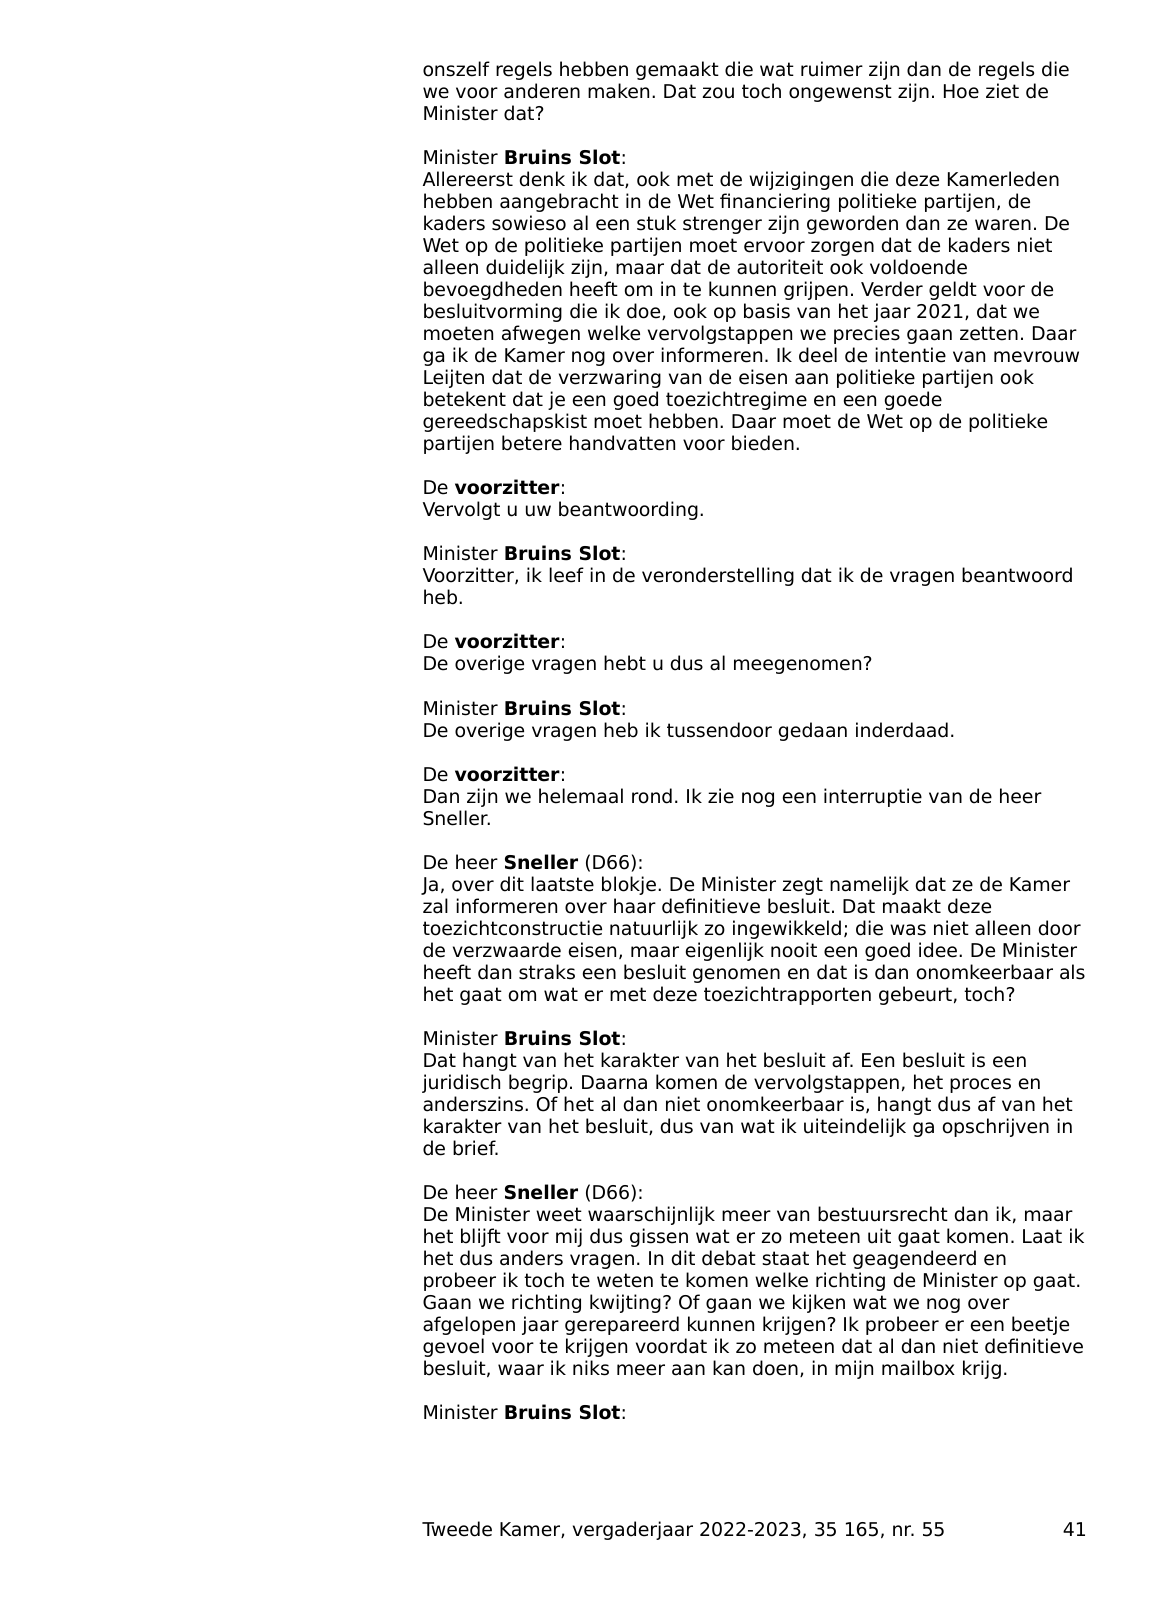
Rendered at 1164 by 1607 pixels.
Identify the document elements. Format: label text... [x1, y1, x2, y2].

text Dan zijn we helemaal rond. Ik zie nog een interruptie van de heer Sneller. [422, 786, 1087, 829]
text Allereerst denk ik dat, ook met de wijzigingen die deze Kamerleden hebben aangebracht in de Wet financiering politieke partijen, de kaders sowieso al een stuk strenger zijn geworden dan ze waren. De Wet op de politieke partijen moet ervoor zorgen dat de kaders niet alleen duidelijk zijn, maar dat de autoriteit ook voldoende bevoegdheden heeft om in te kunnen grijpen. Verder geldt voor de besluitvorming die ik doe, ook op basis van het jaar 2021, dat we moeten afwegen welke vervolgstappen we precies gaan zetten. Daar ga ik de Kamer nog over informeren. Ik deel de intentie van mevrouw Leijten dat de verzwaring van de eisen aan politieke partijen ook betekent dat je een goed toezichtregime en een goede gereedschapskist moet hebben. Daar moet de Wet op de politieke partijen betere handvatten voor bieden. [422, 169, 1087, 455]
text De voorzitter: [422, 764, 1087, 786]
text De overige vragen heb ik tussendoor gedaan inderdaad. [422, 719, 1087, 741]
text De voorzitter: [422, 477, 1087, 499]
text Minister Bruins Slot: [422, 1028, 1087, 1050]
text onszelf regels hebben gemaakt die wat ruimer zijn dan de regels die we voor anderen maken. Dat zou toch ongewenst zijn. Hoe ziet de Minister dat? [422, 59, 1087, 125]
text Dat hangt van het karakter van het besluit af. Een besluit is een juridisch begrip. Daarna komen de vervolgstappen, het proces en anderszins. Of het al dan niet onomkeerbaar is, hangt dus af van het karakter van het besluit, dus van wat ik uiteindelijk ga opschrijven in de brief. [422, 1050, 1087, 1160]
text Minister Bruins Slot: [422, 697, 1087, 719]
text Minister Bruins Slot: [422, 1402, 1087, 1424]
text Ja, over dit laatste blokje. De Minister zegt namelijk dat ze de Kamer zal informeren over haar definitieve besluit. Dat maakt deze toezichtconstructie natuurlijk zo ingewikkeld; die was niet alleen door de verzwaarde eisen, maar eigenlijk nooit een goed idee. De Minister heeft dan straks een besluit genomen en dat is dan onomkeerbaar als het gaat om wat er met deze toezichtrapporten gebeurt, toch? [422, 874, 1087, 1006]
text De Minister weet waarschijnlijk meer van bestuursrecht dan ik, maar het blijft voor mij dus gissen wat er zo meteen uit gaat komen. Laat ik het dus anders vragen. In dit debat staat het geagendeerd en probeer ik toch te weten te komen welke richting de Minister op gaat. Gaan we richting kwijting? Of gaan we kijken wat we nog over afgelopen jaar gerepareerd kunnen krijgen? Ik probeer er een beetje gevoel voor te krijgen voordat ik zo meteen dat al dan niet definitieve besluit, waar ik niks meer aan kan doen, in mijn mailbox krijg. [422, 1204, 1087, 1380]
text Minister Bruins Slot: [422, 147, 1087, 169]
text De heer Sneller (D66): [422, 852, 1087, 874]
text Vervolgt u uw beantwoording. [422, 499, 1087, 521]
text Minister Bruins Slot: [422, 543, 1087, 565]
text De overige vragen hebt u dus al meegenomen? [422, 653, 1087, 675]
text De voorzitter: [422, 631, 1087, 653]
text Voorzitter, ik leef in de veronderstelling dat ik de vragen beantwoord heb. [422, 565, 1087, 609]
text De heer Sneller (D66): [422, 1182, 1087, 1204]
